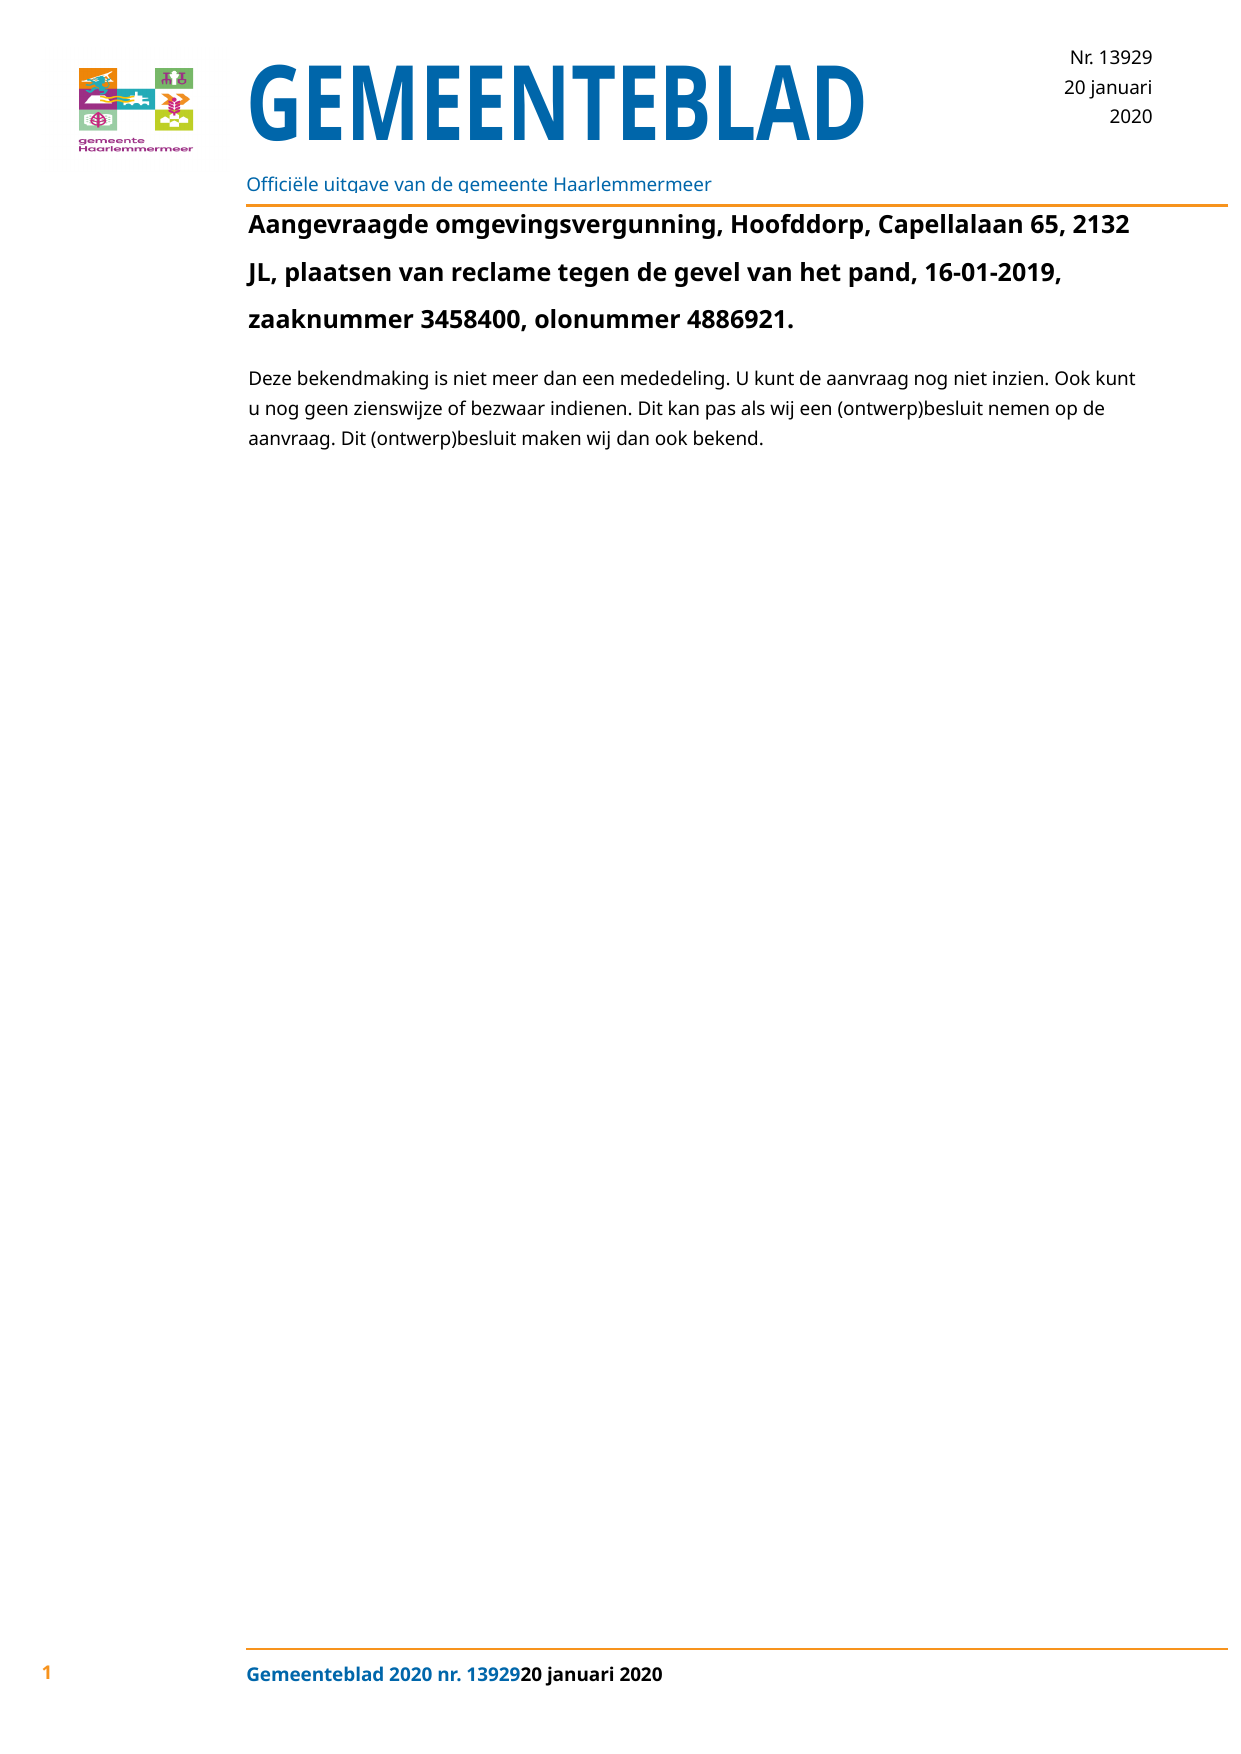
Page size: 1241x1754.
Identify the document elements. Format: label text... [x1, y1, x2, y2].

text Deze bekendmaking is niet meer dan een mededeling. U kunt de aanvraag nog niet inzien. Ook kunt u nog geen zienswijze of bezwaar indienen. Dit kan pas als wij een (ontwerp)besluit nemen op de aanvraag. Dit (ontwerp)besluit maken wij dan ook bekend. [248, 366, 1152, 450]
text Aangevraagde omgevingsvergunning, Hoofddorp, Capellalaan 65, 2132 JL, plaatsen van reclame tegen de gevel van het pand, 16-01-2019, zaaknummer 3458400, olonummer 4886921. [248, 207, 1152, 336]
picture [41, 47, 231, 172]
